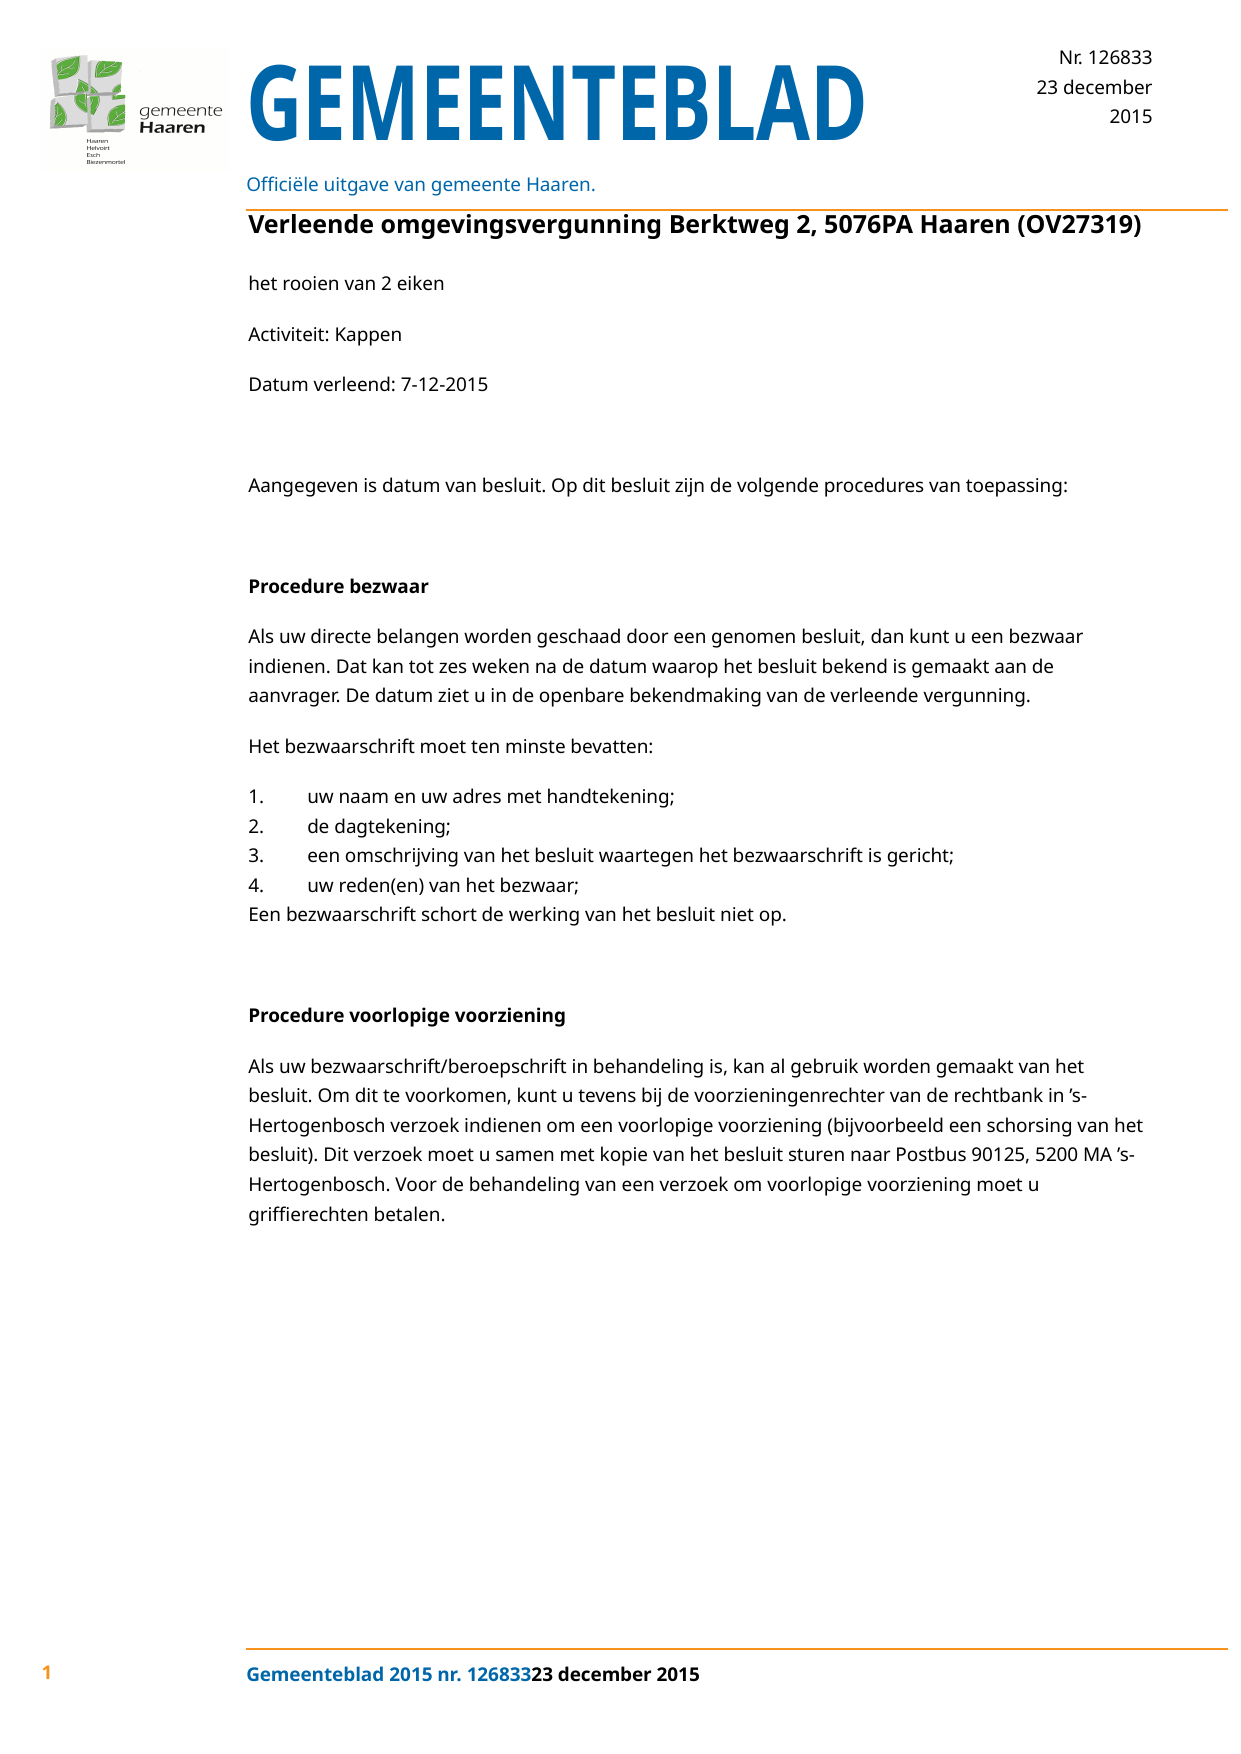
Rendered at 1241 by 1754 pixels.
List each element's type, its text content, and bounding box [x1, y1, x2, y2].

text Verleende omgevingsvergunning Berktweg 2, 5076PA Haaren (OV27319) [248, 211, 1152, 241]
list een omschrijving van het besluit waartegen het bezwaarschrift is gericht; [248, 842, 1152, 868]
text Als uw directe belangen worden geschaad door een genomen besluit, dan kunt u een bezwaar indienen. Dat kan tot zes weken na de datum waarop het besluit bekend is gemaakt aan de aanvrager. De datum ziet u in de openbare bekendmaking van de verleende vergunning. [248, 623, 1152, 708]
text Het bezwaarschrift moet ten minste bevatten: [248, 733, 1152, 758]
text Als uw bezwaarschrift/beroepschrift in behandeling is, kan al gebruik worden gemaakt van het besluit. Om dit te voorkomen, kunt u tevens bij de voorzieningenrechter van de rechtbank in ’s-Hertogenbosch verzoek indienen om een voorlopige voorziening (bijvoorbeeld een schorsing van het besluit). Dit verzoek moet u samen met kopie van het besluit sturen naar Postbus 90125, 5200 MA ’s-Hertogenbosch. Voor de behandeling van een verzoek om voorlopige voorziening moet u griffierechten betalen. [248, 1053, 1152, 1226]
list uw naam en uw adres met handtekening; [248, 783, 1152, 809]
text Datum verleend: 7-12-2015 [248, 371, 1152, 397]
text Een bezwaarschrift schort de werking van het besluit niet op. [248, 902, 1152, 927]
text Procedure voorlopige voorziening [248, 1002, 1152, 1028]
text Activiteit: Kappen [248, 321, 1152, 346]
text Procedure bezwaar [248, 573, 1152, 598]
text het rooien van 2 eiken [248, 270, 1152, 296]
picture [41, 47, 231, 172]
list uw reden(en) van het bezwaar; [248, 872, 1152, 898]
list de dagtekening; [248, 813, 1152, 838]
text Aangegeven is datum van besluit. Op dit besluit zijn de volgende procedures van toepassing: [248, 472, 1152, 498]
